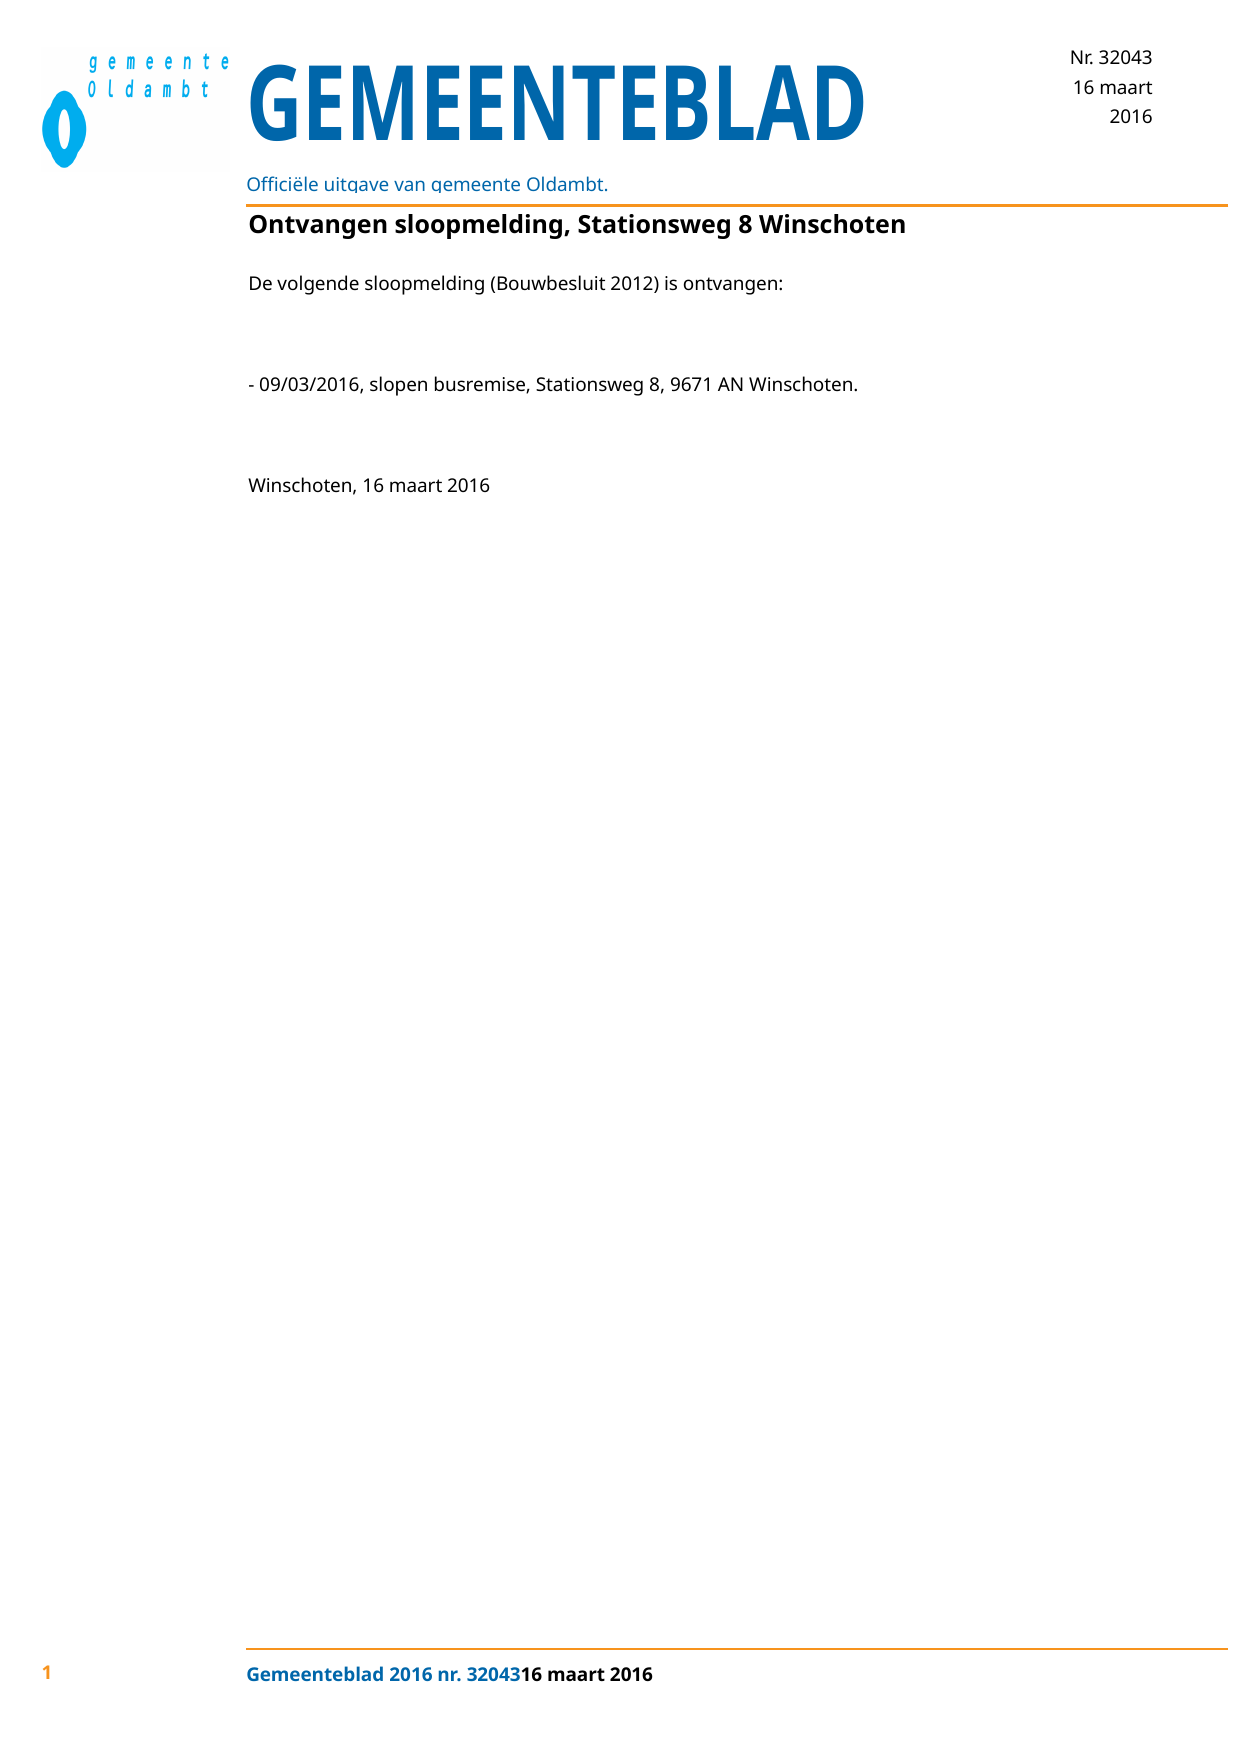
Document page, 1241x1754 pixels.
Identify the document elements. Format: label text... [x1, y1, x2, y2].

text - 09/03/2016, slopen busremise, Stationsweg 8, 9671 AN Winschoten. [248, 371, 1152, 397]
text Ontvangen sloopmelding, Stationsweg 8 Winschoten [248, 207, 1152, 241]
text De volgende sloopmelding (Bouwbesluit 2012) is ontvangen: [248, 270, 1152, 296]
text Winschoten, 16 maart 2016 [248, 472, 1152, 498]
picture [41, 47, 231, 172]
